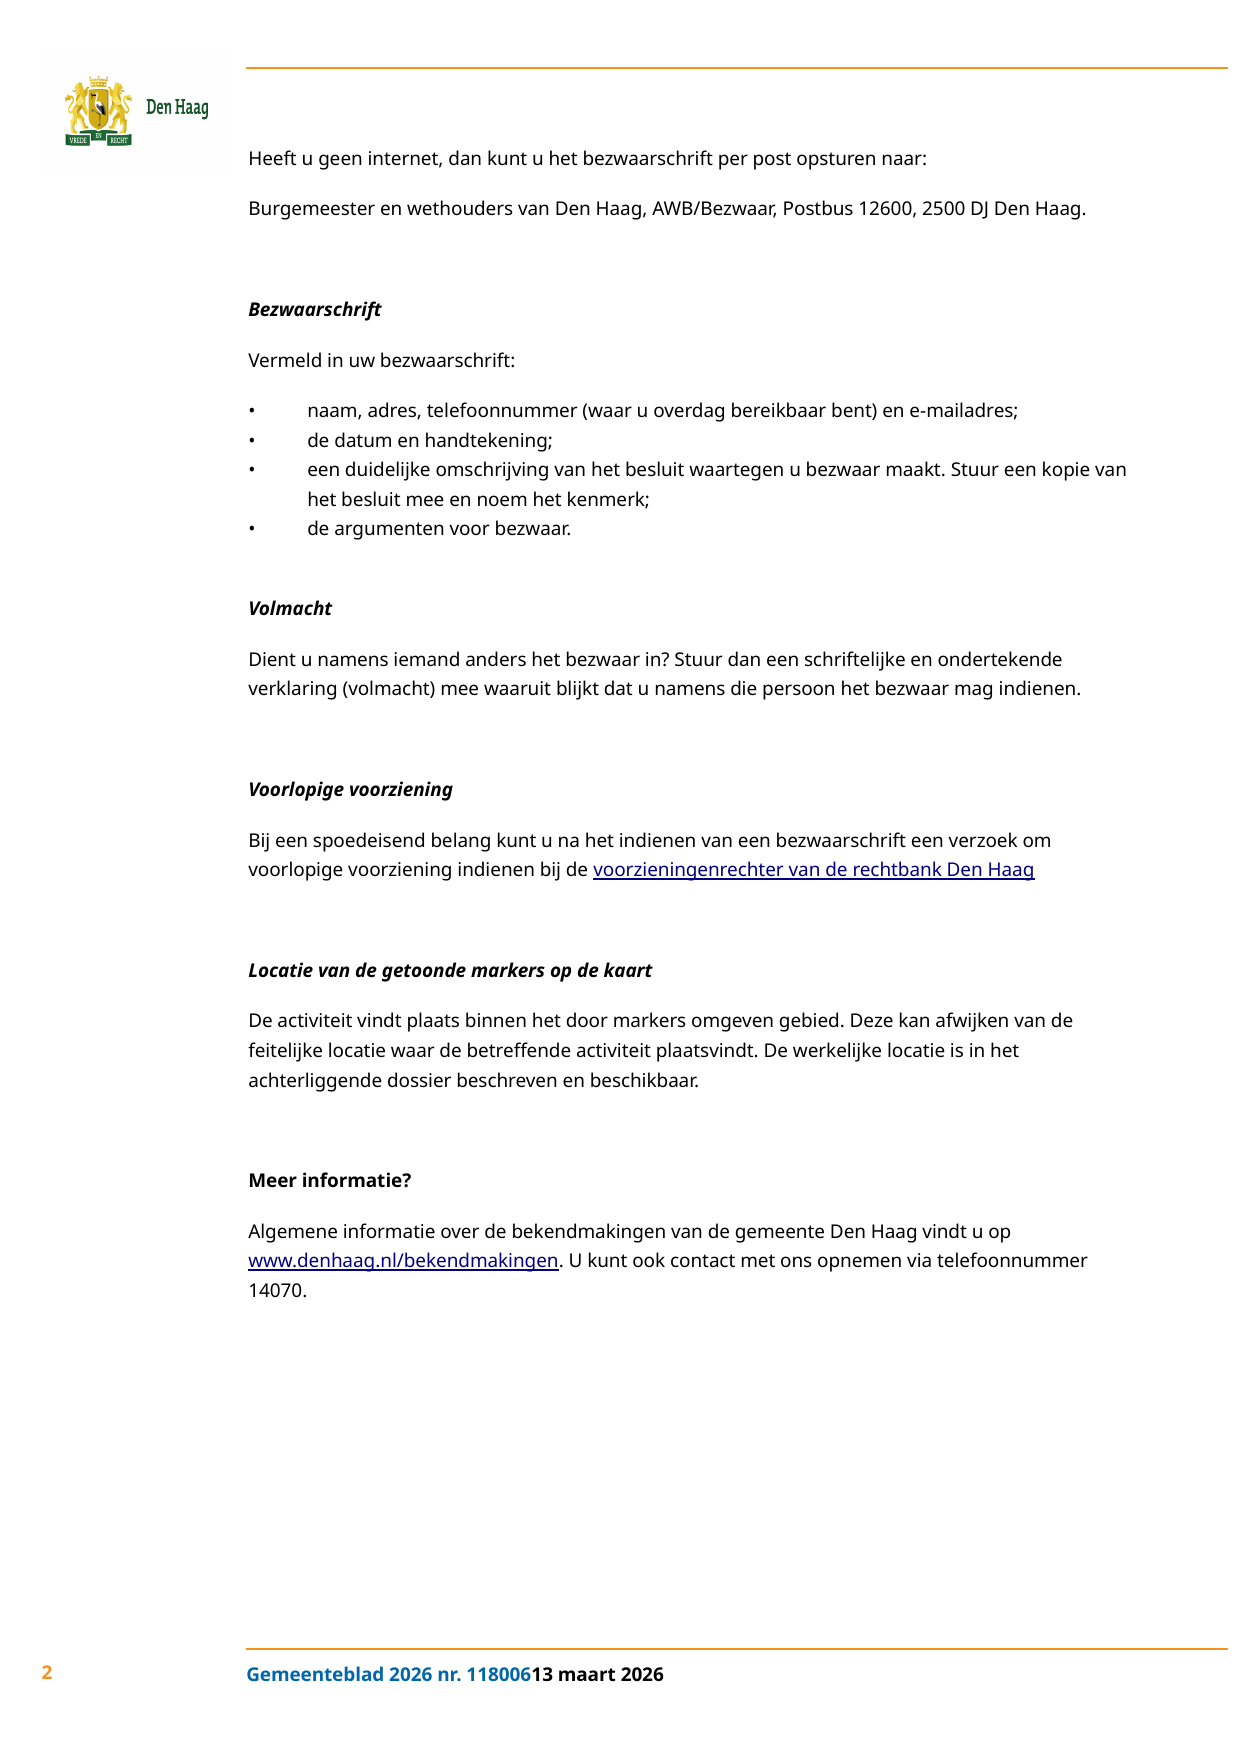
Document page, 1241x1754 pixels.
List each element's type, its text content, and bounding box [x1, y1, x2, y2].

text Burgemeester en wethouders van Den Haag, AWB/Bezwaar, Postbus 12600, 2500 DJ Den Haag. [248, 196, 1152, 221]
list naam, adres, telefoonnummer (waar u overdag bereikbaar bent) en e-mailadres; [248, 397, 1152, 423]
text Vermeld in uw bezwaarschrift: [248, 347, 1152, 373]
text Heeft u geen internet, dan kunt u het bezwaarschrift per post opsturen naar: [248, 145, 1152, 171]
text Dient u namens iemand anders het bezwaar in? Stuur dan een schriftelijke en ondertekende verklaring (volmacht) mee waaruit blijkt dat u namens die persoon het bezwaar mag indienen. [248, 646, 1152, 701]
text Algemene informatie over de bekendmakingen van de gemeente Den Haag vindt u op www.denhaag.nl/bekendmakingen. U kunt ook contact met ons opnemen via telefoonnummer 14070. [248, 1218, 1152, 1303]
list de argumenten voor bezwaar. [248, 516, 1152, 541]
text Bezwaarschrift [248, 296, 1152, 322]
text Bij een spoedeisend belang kunt u na het indienen van een bezwaarschrift een verzoek om voorlopige voorziening indienen bij de voorzieningenrechter van de rechtbank Den Haag [248, 827, 1152, 882]
list de datum en handtekening; [248, 427, 1152, 453]
list een duidelijke omschrijving van het besluit waartegen u bezwaar maakt. Stuur een kopie van het besluit mee en noem het kenmerk; [248, 456, 1152, 512]
text Voorlopige voorziening [248, 776, 1152, 802]
text Locatie van de getoonde markers op de kaart [248, 957, 1152, 983]
text Volmacht [248, 596, 1152, 621]
text Meer informatie? [248, 1168, 1152, 1193]
text De activiteit vindt plaats binnen het door markers omgeven gebied. Deze kan afwijken van de feitelijke locatie waar de betreffende activiteit plaatsvindt. De werkelijke locatie is in het achterliggende dossier beschreven en beschikbaar. [248, 1008, 1152, 1093]
picture [41, 47, 231, 172]
